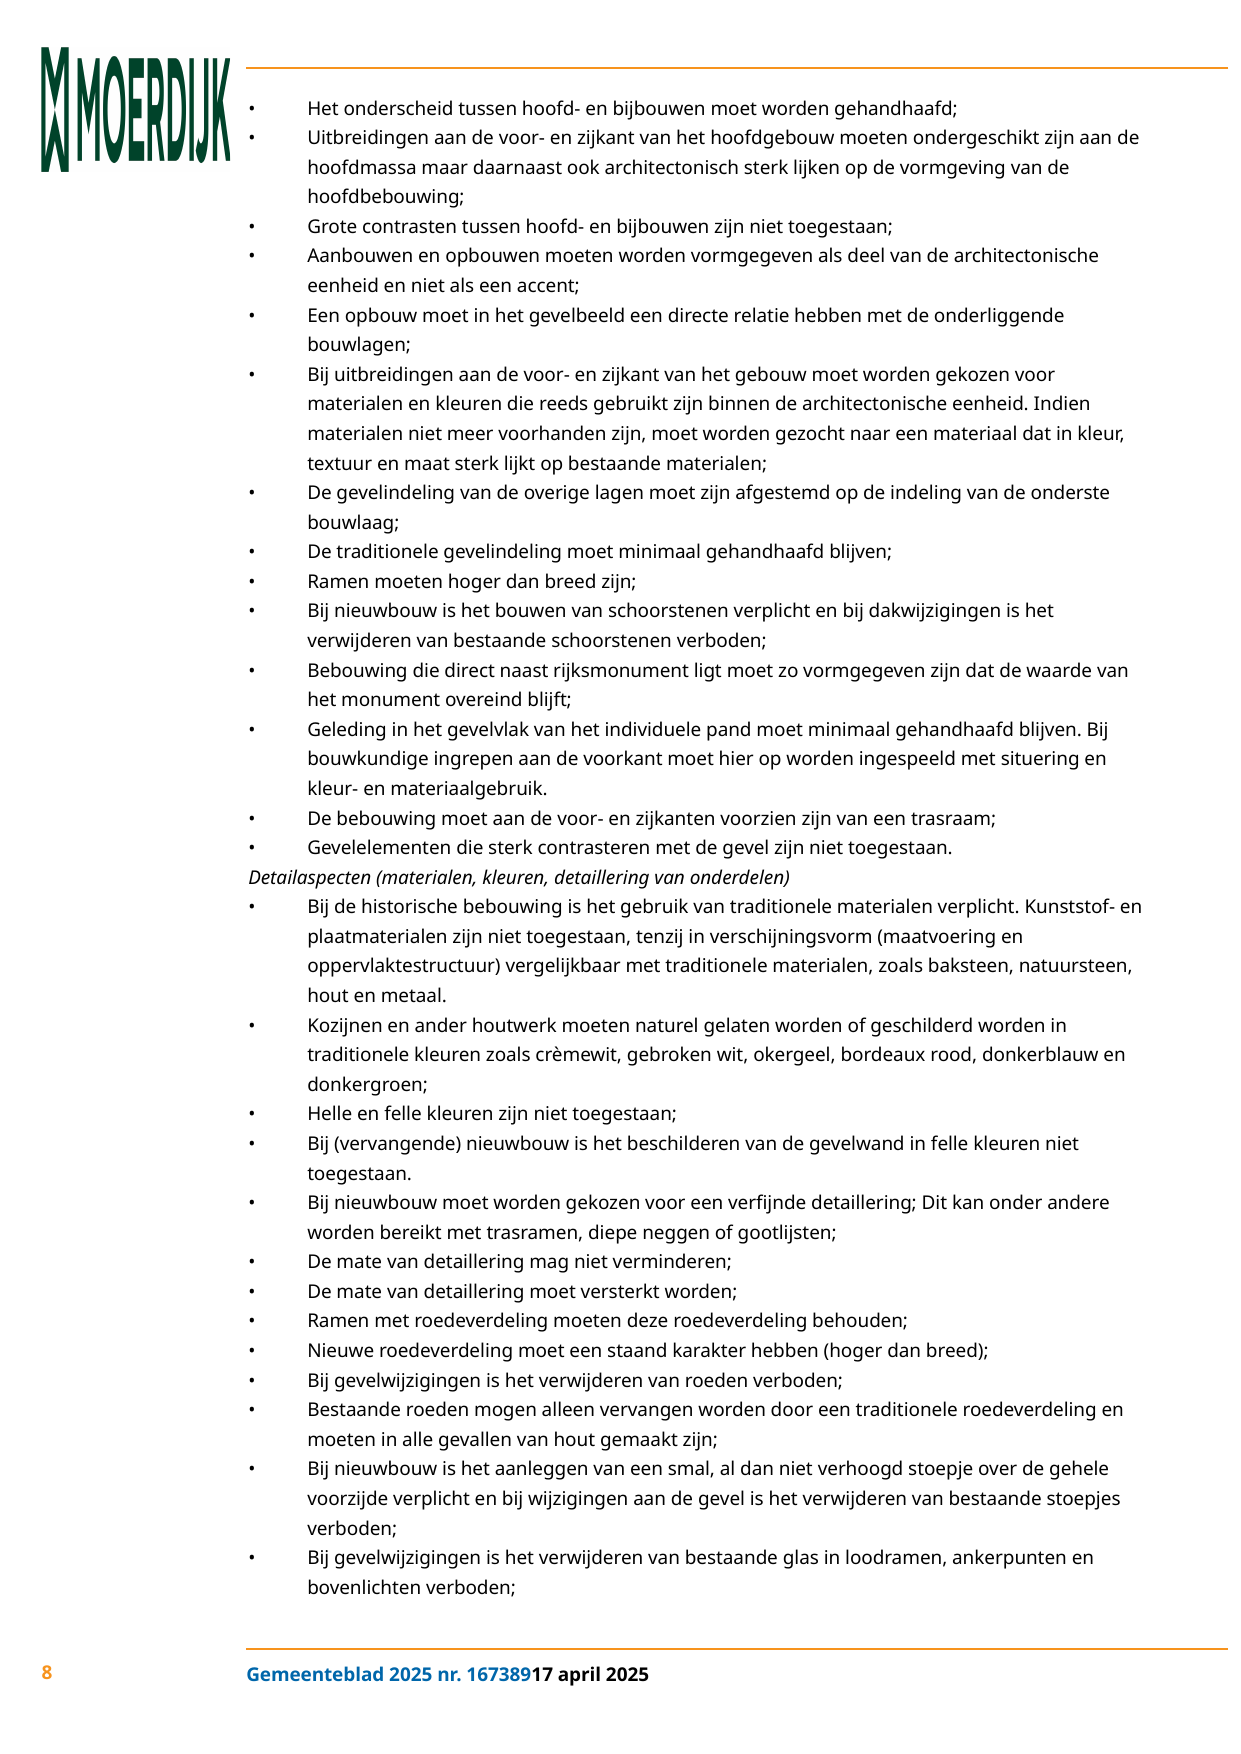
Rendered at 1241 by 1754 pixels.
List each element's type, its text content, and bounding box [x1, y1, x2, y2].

list Bij nieuwbouw is het aanleggen van een smal, al dan niet verhoogd stoepje over de gehele voorzijde verplicht en bij wijzigingen aan de gevel is het verwijderen van bestaande stoepjes verboden; [248, 1456, 1152, 1541]
picture [41, 47, 231, 172]
list Bebouwing die direct naast rijksmonument ligt moet zo vormgegeven zijn dat de waarde van het monument overeind blijft; [248, 657, 1152, 712]
list Ramen met roedeverdeling moeten deze roedeverdeling behouden; [248, 1308, 1152, 1333]
list Bij nieuwbouw is het bouwen van schoorstenen verplicht en bij dakwijzigingen is het verwijderen van bestaande schoorstenen verboden; [248, 598, 1152, 653]
list Geleding in het gevelvlak van het individuele pand moet minimaal gehandhaafd blijven. Bij bouwkundige ingrepen aan de voorkant moet hier op worden ingespeeld met situering en kleur- en materiaalgebruik. [248, 716, 1152, 801]
list Een opbouw moet in het gevelbeeld een directe relatie hebben met de onderliggende bouwlagen; [248, 302, 1152, 357]
list Helle en felle kleuren zijn niet toegestaan; [248, 1101, 1152, 1126]
list De bebouwing moet aan de voor- en zijkanten voorzien zijn van een trasraam; [248, 805, 1152, 831]
list Bestaande roeden mogen alleen vervangen worden door een traditionele roedeverdeling en moeten in alle gevallen van hout gemaakt zijn; [248, 1396, 1152, 1452]
list Uitbreidingen aan de voor- en zijkant van het hoofdgebouw moeten ondergeschikt zijn aan de hoofdmassa maar daarnaast ook architectonisch sterk lijken op de vormgeving van de hoofdbebouwing; [248, 124, 1152, 209]
list Bij nieuwbouw moet worden gekozen voor een verfijnde detaillering; Dit kan onder andere worden bereikt met trasramen, diepe neggen of gootlijsten; [248, 1189, 1152, 1245]
list Gevelelementen die sterk contrasteren met de gevel zijn niet toegestaan. [248, 834, 1152, 860]
list De traditionele gevelindeling moet minimaal gehandhaafd blijven; [248, 538, 1152, 564]
list Bij uitbreidingen aan de voor- en zijkant van het gebouw moet worden gekozen voor materialen en kleuren die reeds gebruikt zijn binnen de architectonische eenheid. Indien materialen niet meer voorhanden zijn, moet worden gezocht naar een materiaal dat in kleur, textuur en maat sterk lijkt op bestaande materialen; [248, 361, 1152, 476]
list Ramen moeten hoger dan breed zijn; [248, 568, 1152, 594]
list Bij de historische bebouwing is het gebruik van traditionele materialen verplicht. Kunststof- en plaatmaterialen zijn niet toegestaan, tenzij in verschijningsvorm (maatvoering en oppervlaktestructuur) vergelijkbaar met traditionele materialen, zoals baksteen, natuursteen, hout en metaal. [248, 893, 1152, 1008]
list Het onderscheid tussen hoofd- en bijbouwen moet worden gehandhaafd; [248, 95, 1152, 121]
list De gevelindeling van de overige lagen moet zijn afgestemd op de indeling van de onderste bouwlaag; [248, 479, 1152, 535]
list Bij (vervangende) nieuwbouw is het beschilderen van de gevelwand in felle kleuren niet toegestaan. [248, 1130, 1152, 1186]
list Kozijnen en ander houtwerk moeten naturel gelaten worden of geschilderd worden in traditionele kleuren zoals crèmewit, gebroken wit, okergeel, bordeaux rood, donkerblauw en donkergroen; [248, 1012, 1152, 1097]
list Nieuwe roedeverdeling moet een staand karakter hebben (hoger dan breed); [248, 1337, 1152, 1363]
list De mate van detaillering mag niet verminderen; [248, 1248, 1152, 1274]
list De mate van detaillering moet versterkt worden; [248, 1278, 1152, 1304]
list Aanbouwen en opbouwen moeten worden vormgegeven als deel van de architectonische eenheid en niet als een accent; [248, 243, 1152, 298]
list Bij gevelwijzigingen is het verwijderen van bestaande glas in loodramen, ankerpunten en bovenlichten verboden; [248, 1544, 1152, 1600]
list Grote contrasten tussen hoofd- en bijbouwen zijn niet toegestaan; [248, 213, 1152, 239]
text Detailaspecten (materialen, kleuren, detaillering van onderdelen) [248, 864, 1152, 890]
list Bij gevelwijzigingen is het verwijderen van roeden verboden; [248, 1367, 1152, 1393]
